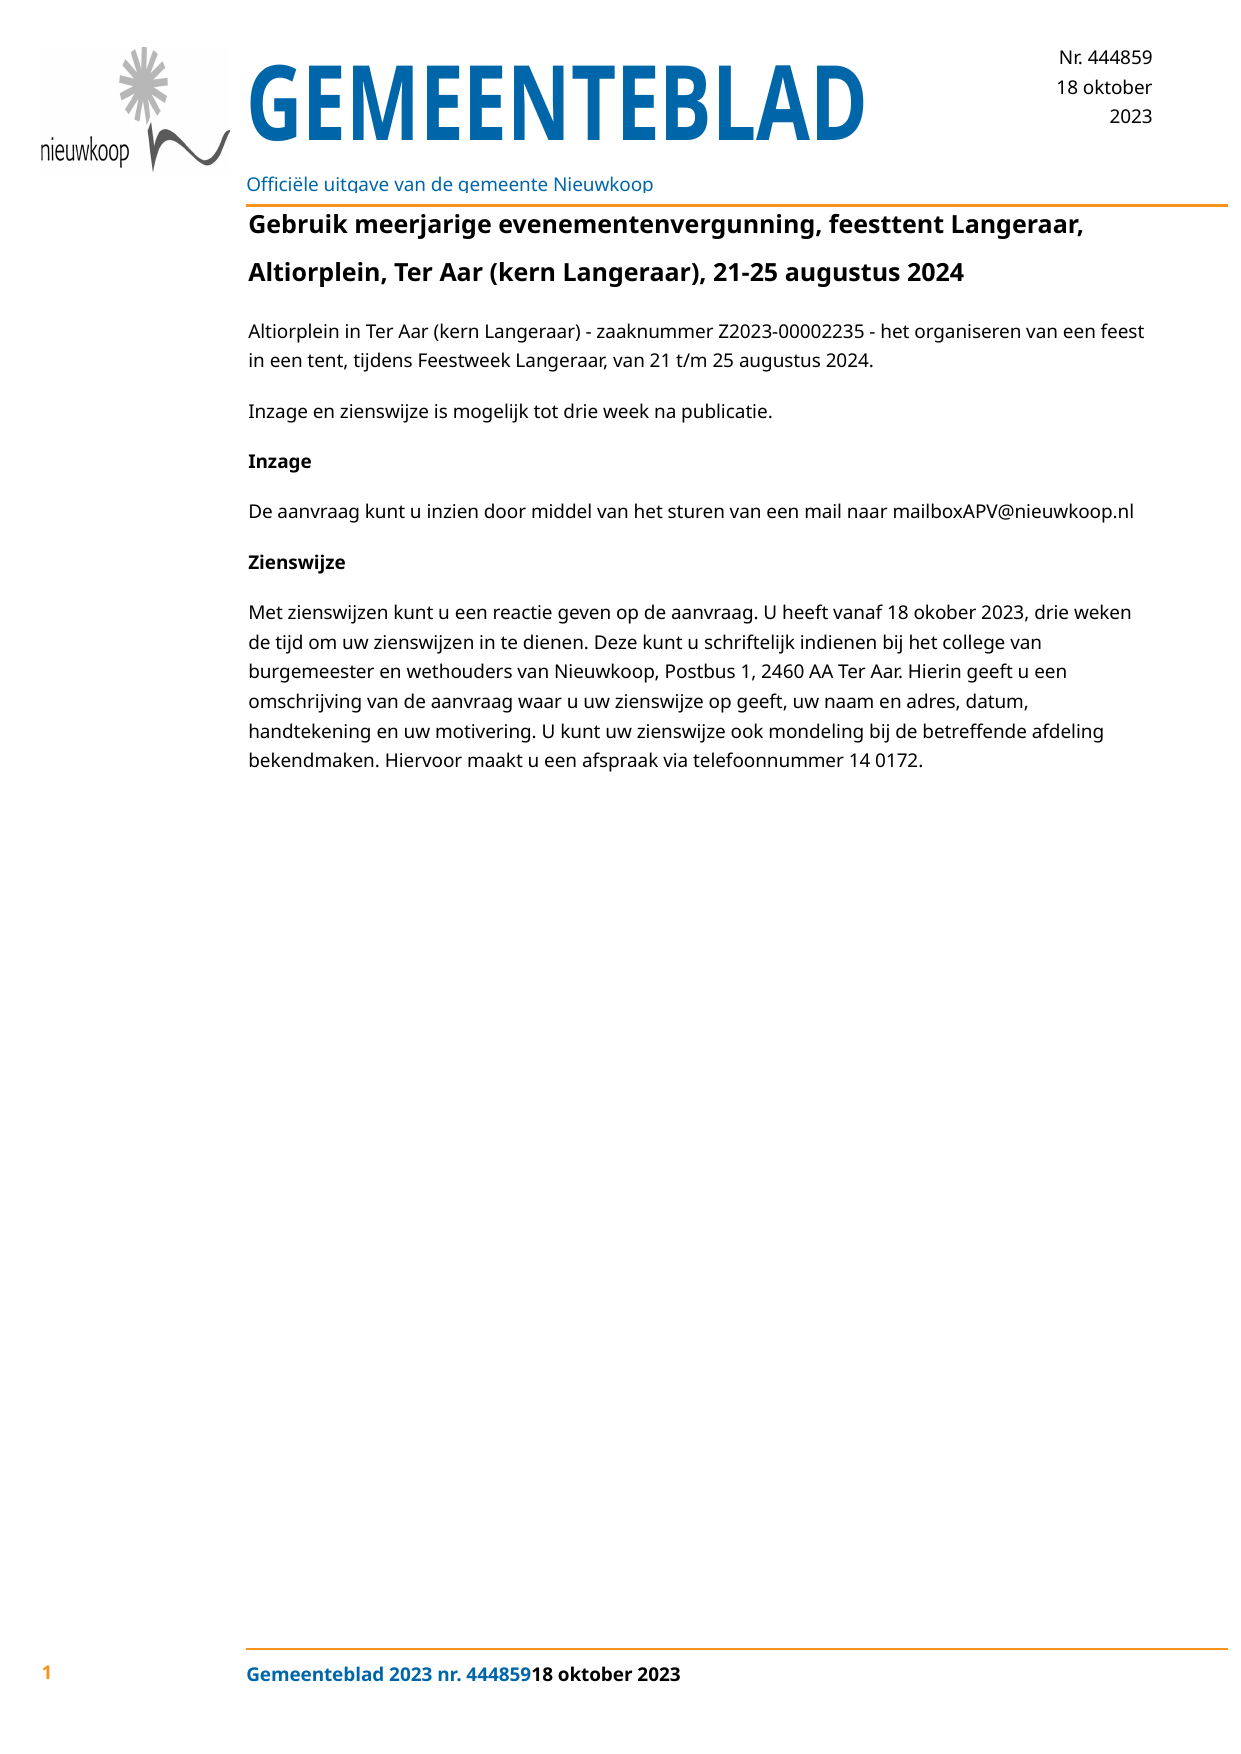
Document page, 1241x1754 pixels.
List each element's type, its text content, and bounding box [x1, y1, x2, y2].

text Inzage en zienswijze is mogelijk tot drie week na publicatie. [248, 398, 1152, 424]
picture [41, 47, 231, 172]
text Inzage [248, 448, 1152, 474]
text De aanvraag kunt u inzien door middel van het sturen van een mail naar mailboxAPV@nieuwkoop.nl [248, 499, 1152, 524]
text Met zienswijzen kunt u een reactie geven op de aanvraag. U heeft vanaf 18 okober 2023, drie weken de tijd om uw zienswijzen in te dienen. Deze kunt u schriftelijk indienen bij het college van burgemeester en wethouders van Nieuwkoop, Postbus 1, 2460 AA Ter Aar. Hierin geeft u een omschrijving van de aanvraag waar u uw zienswijze op geeft, uw naam en adres, datum, handtekening en uw motivering. U kunt uw zienswijze ook mondeling bij de betreffende afdeling bekendmaken. Hiervoor maakt u een afspraak via telefoonnummer 14 0172. [248, 599, 1152, 773]
text Altiorplein in Ter Aar (kern Langeraar) - zaaknummer Z2023-00002235 - het organiseren van een feest in een tent, tijdens Feestweek Langeraar, van 21 t/m 25 augustus 2024. [248, 318, 1152, 373]
text Gebruik meerjarige evenementenvergunning, feesttent Langeraar, Altiorplein, Ter Aar (kern Langeraar), 21-25 augustus 2024 [248, 207, 1152, 288]
text Zienswijze [248, 549, 1152, 575]
